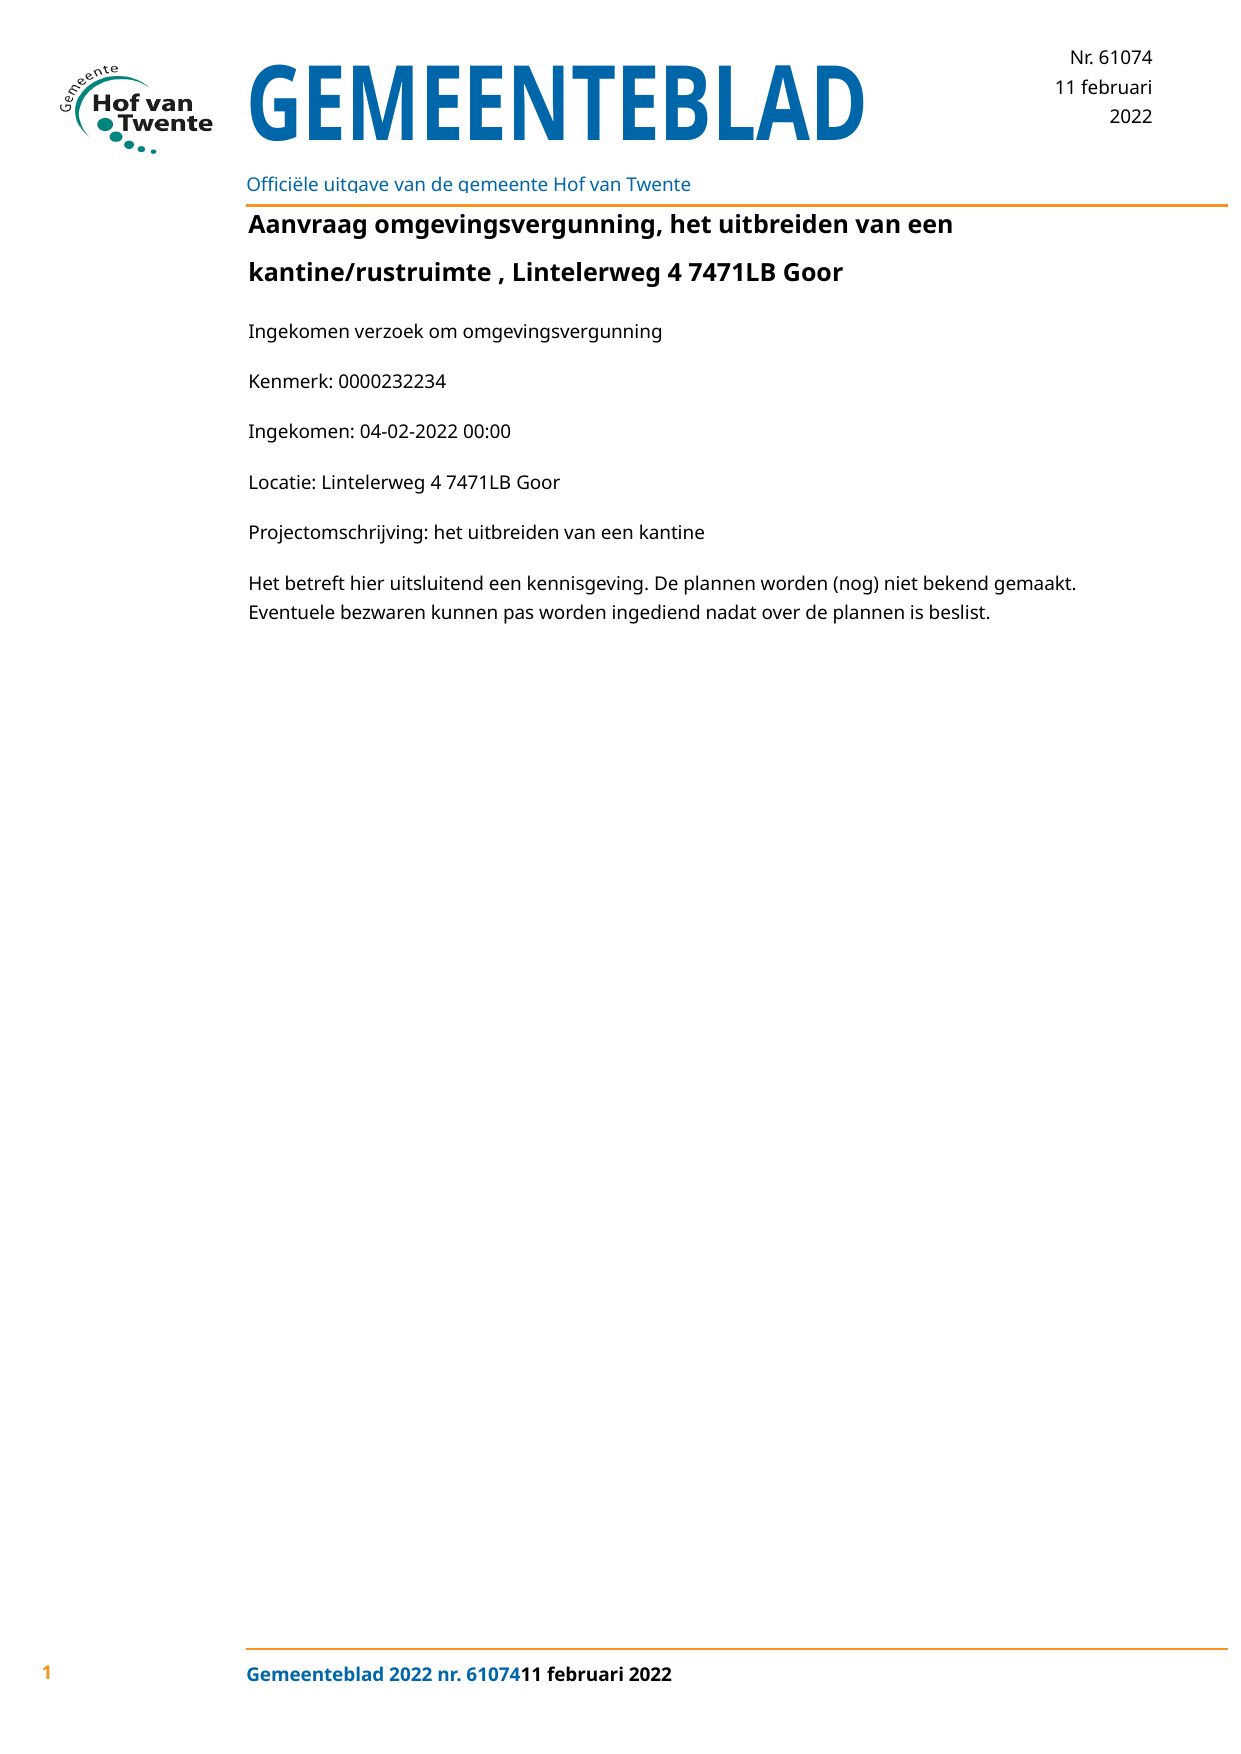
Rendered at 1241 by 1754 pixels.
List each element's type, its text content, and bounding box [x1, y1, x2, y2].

text Ingekomen: 04-02-2022 00:00 [248, 419, 1152, 444]
text Ingekomen verzoek om omgevingsvergunning [248, 318, 1152, 344]
text Het betreft hier uitsluitend een kennisgeving. De plannen worden (nog) niet bekend gemaakt. Eventuele bezwaren kunnen pas worden ingediend nadat over de plannen is beslist. [248, 570, 1152, 625]
text Locatie: Lintelerweg 4 7471LB Goor [248, 469, 1152, 495]
text Projectomschrijving: het uitbreiden van een kantine [248, 519, 1152, 545]
text Aanvraag omgevingsvergunning, het uitbreiden van een kantine/rustruimte , Lintelerweg 4 7471LB Goor [248, 207, 1152, 288]
picture [41, 47, 231, 172]
text Kenmerk: 0000232234 [248, 368, 1152, 394]
